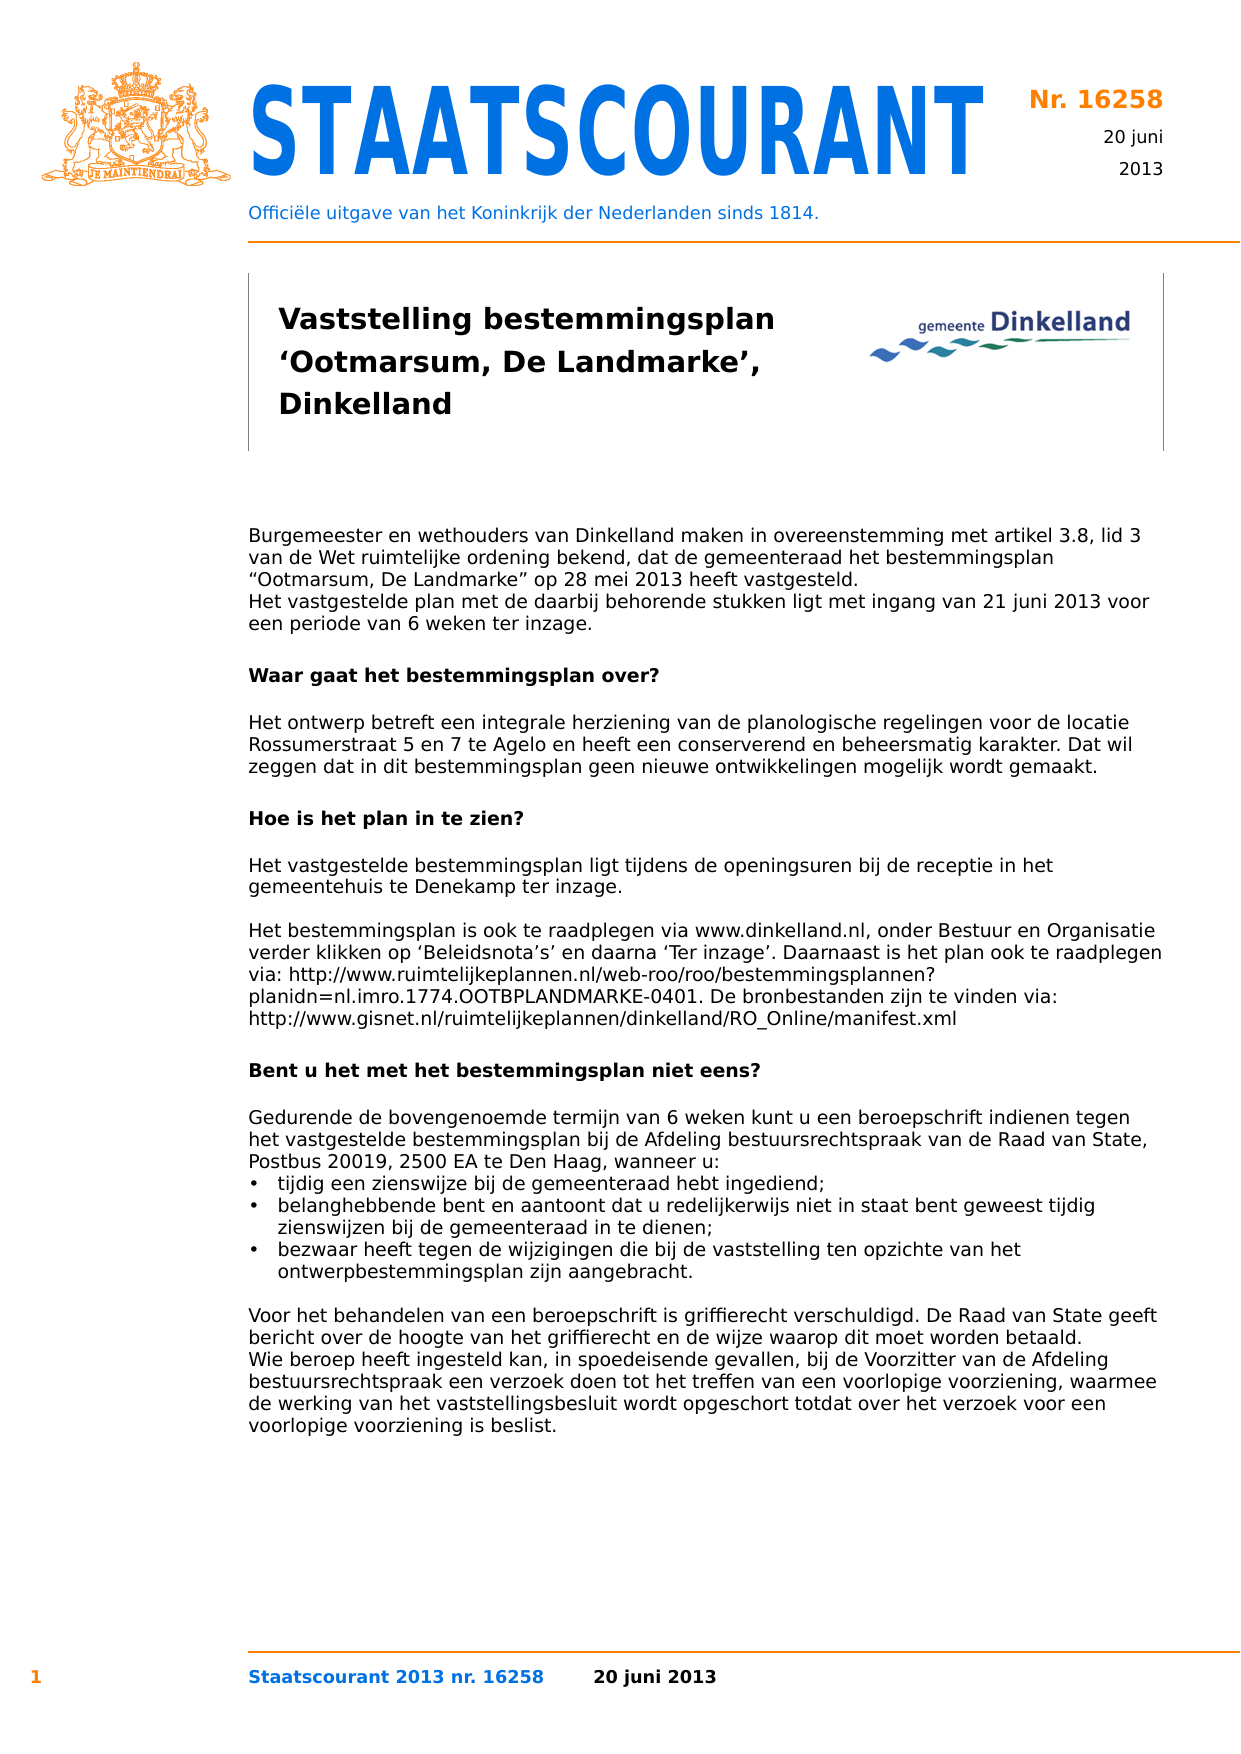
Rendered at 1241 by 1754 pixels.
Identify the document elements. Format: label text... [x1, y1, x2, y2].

subtitle Waar gaat het bestemmingsplan over? [248, 664, 1163, 687]
text Voor het behandelen van een beroepschrift is griffierecht verschuldigd. De Raad van State geeft bericht over de hoogte van het griffierecht en de wijze waarop dit moet worden betaald. [248, 1305, 1163, 1349]
table_cell 2013 [998, 153, 1240, 203]
table_header Nr. 16258 [998, 62, 1240, 121]
picture [867, 302, 1134, 368]
text Het vastgestelde bestemmingsplan ligt tijdens de openingsuren bij de receptie in het gemeentehuis te Denekamp ter inzage. [248, 854, 1163, 898]
picture [41, 62, 231, 186]
subtitle Bent u het met het bestemmingsplan niet eens? [248, 1060, 1163, 1082]
subtitle Vaststelling bestemmingsplan ‘Ootmarsum, De Landmarke’, Dinkelland [249, 273, 1163, 451]
text Het ontwerp betreft een integrale herziening van de planologische regelingen voor de locatie Rossumerstraat 5 en 7 te Agelo en heeft een conserverend en beheersmatig karakter. Dat wil zeggen dat in dit bestemmingsplan geen nieuwe ontwikkelingen mogelijk wordt gemaakt. [248, 712, 1163, 777]
text Gedurende de bovengenoemde termijn van 6 weken kunt u een beroepschrift indienen tegen het vastgestelde bestemmingsplan bij de Afdeling bestuursrechtspraak van de Raad van State, Postbus 20019, 2500 EA te Den Haag, wanneer u: [248, 1107, 1163, 1173]
text Het vastgestelde plan met de daarbij behorende stukken ligt met ingang van 21 juni 2013 voor een periode van 6 weken ter inzage. [248, 591, 1163, 634]
text Het bestemmingsplan is ook te raadplegen via www.dinkelland.nl, onder Bestuur en Organisatie verder klikken op ‘Beleidsnota’s’ en daarna ‘Ter inzage’. Daarnaast is het plan ook te raadplegen via: http://www.ruimtelijkeplannen.nl/web-roo/roo/bestemmingsplannen?planidn=nl.imro.1774.OOTBPLANDMARKE-0401. De bronbestanden zijn te vinden via: http://www.gisnet.nl/ruimtelijkeplannen/dinkelland/RO_Online/manifest.xml [248, 920, 1163, 1030]
text • bezwaar heeft tegen de wijzigingen die bij de vaststelling ten opzichte van het ontwerpbestemmingsplan zijn aangebracht. [248, 1239, 1163, 1283]
table_header [25, 62, 248, 241]
subtitle Hoe is het plan in te zien? [248, 807, 1163, 829]
text Wie beroep heeft ingesteld kan, in spoedeisende gevallen, bij de Voorzitter van de Afdeling bestuursrechtspraak een verzoek doen tot het treffen van een voorlopige voorziening, waarmee de werking van het vaststellingsbesluit wordt opgeschort totdat over het verzoek voor een voorlopige voorziening is beslist. [248, 1349, 1163, 1437]
table_header STAATSCOURANT [248, 62, 998, 203]
text • tijdig een zienswijze bij de gemeenteraad hebt ingediend; [248, 1173, 1163, 1195]
text • belanghebbende bent en aantoont dat u redelijkerwijs niet in staat bent geweest tijdig zienswijzen bij de gemeenteraad in te dienen; [248, 1195, 1163, 1239]
table_cell 20 juni [998, 121, 1240, 153]
table_cell Officiële uitgave van het Koninkrijk der Nederlanden sinds 1814. [248, 203, 1240, 241]
text Burgemeester en wethouders van Dinkelland maken in overeenstemming met artikel 3.8, lid 3 van de Wet ruimtelijke ordening bekend, dat de gemeenteraad het bestemmingsplan “Ootmarsum, De Landmarke” op 28 mei 2013 heeft vastgesteld. [248, 525, 1163, 591]
